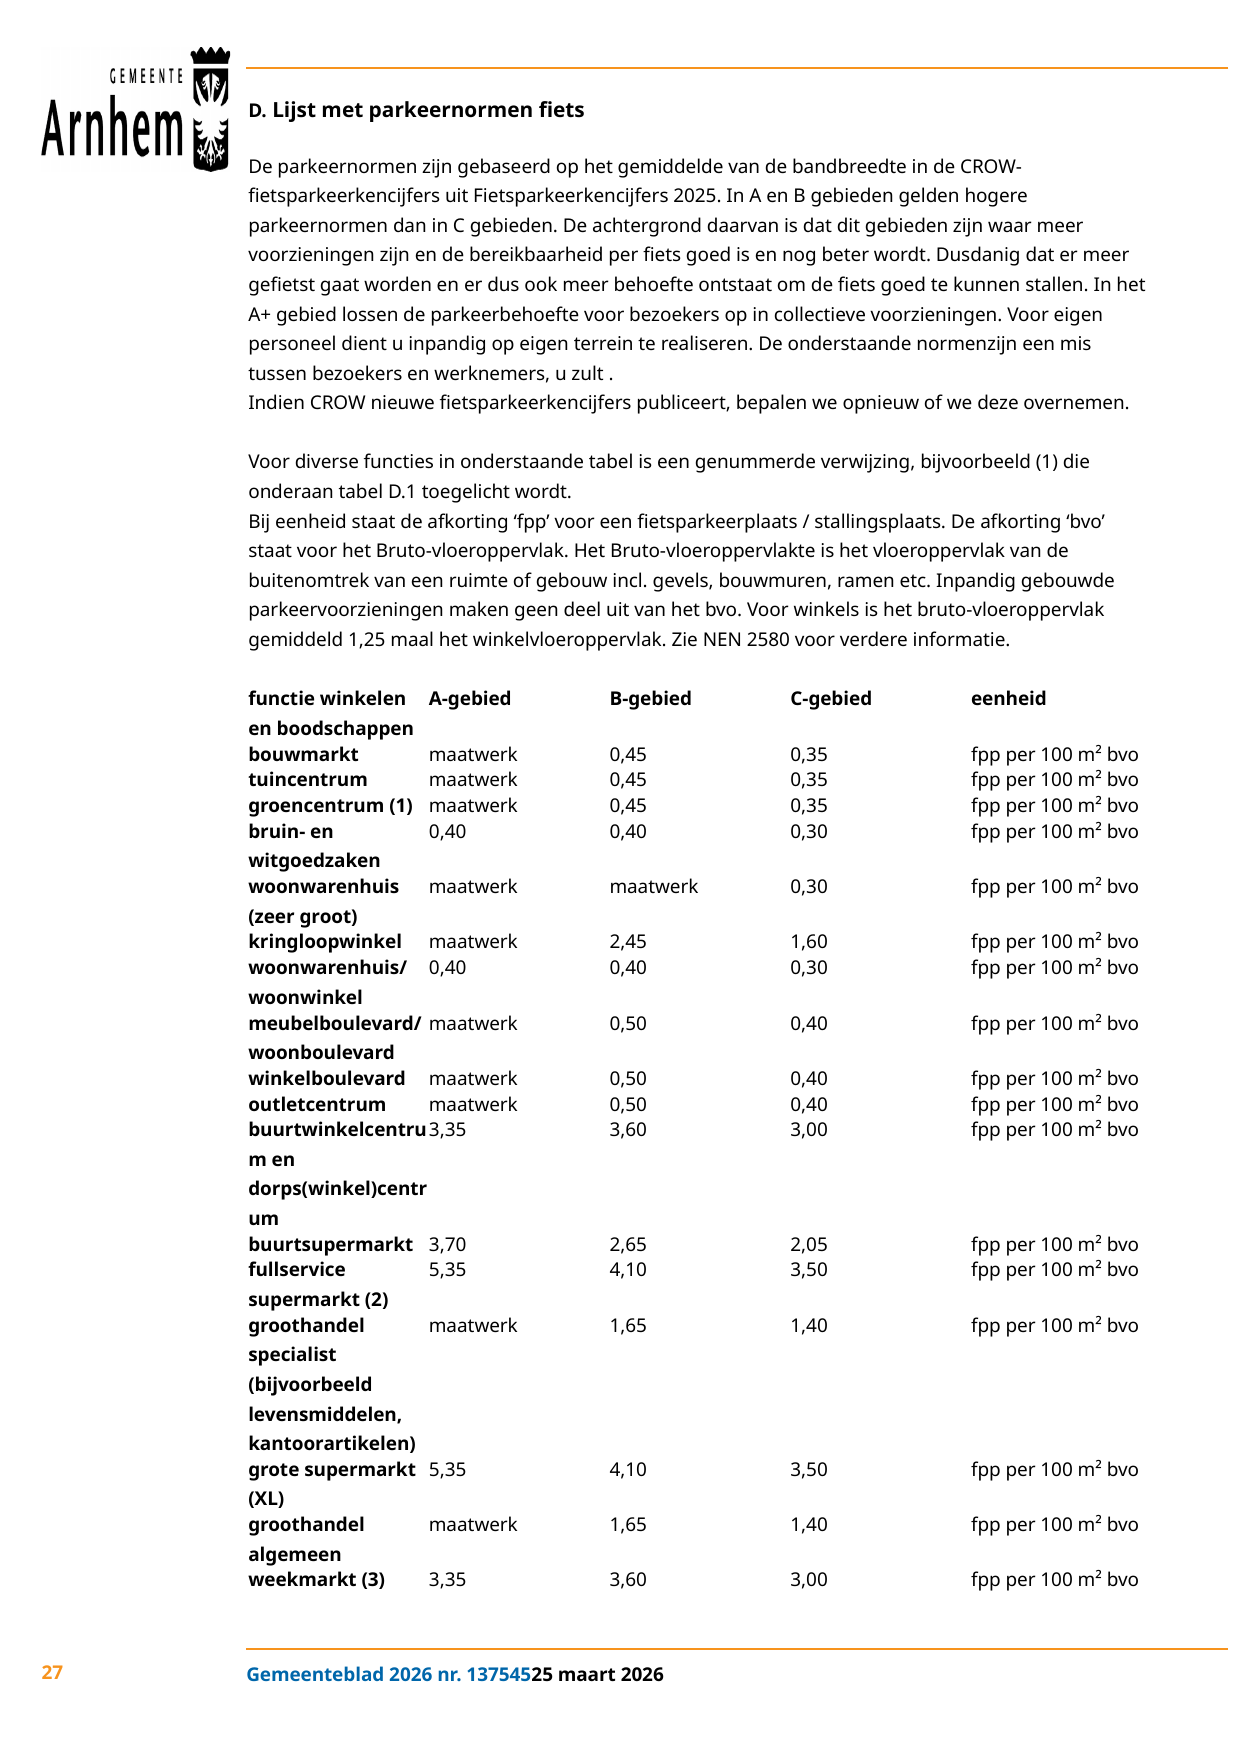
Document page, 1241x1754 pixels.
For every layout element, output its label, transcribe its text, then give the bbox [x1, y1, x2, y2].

table_cell 0,35 [790, 767, 971, 792]
table_cell meubelboulevard/woonboulevard [248, 1010, 429, 1065]
table_cell 0,40 [609, 954, 790, 1010]
table_cell 0,40 [429, 954, 609, 1010]
table_cell fpp per 100 m² bvo [971, 1116, 1152, 1231]
table_cell 2,05 [790, 1231, 971, 1257]
table_cell 0,35 [790, 741, 971, 767]
table_cell buurtwinkelcentrum en dorps(winkel)centrum [248, 1116, 429, 1231]
table_cell 0,45 [609, 767, 790, 792]
table_cell 3,50 [790, 1257, 971, 1312]
table_header eenheid [971, 686, 1152, 741]
table_cell 0,50 [609, 1091, 790, 1116]
table_cell woonwarenhuis (zeer groot) [248, 873, 429, 929]
text Indien CROW nieuwe fietsparkeerkencijfers publiceert, bepalen we opnieuw of we deze overnemen. [248, 389, 1152, 415]
table_cell fpp per 100 m² bvo [971, 1065, 1152, 1091]
table_cell 3,00 [790, 1116, 971, 1231]
text Voor diverse functies in onderstaande tabel is een genummerde verwijzing, bijvoorbeeld (1) die onderaan tabel D.1 toegelicht wordt. [248, 449, 1152, 504]
table_cell 0,30 [790, 818, 971, 873]
table_cell 0,50 [609, 1065, 790, 1091]
table_cell 3,35 [429, 1116, 609, 1231]
table_cell 3,60 [609, 1116, 790, 1231]
table_cell 3,70 [429, 1231, 609, 1257]
table_cell bruin- en witgoedzaken [248, 818, 429, 873]
table_cell groencentrum (1) [248, 792, 429, 818]
table_cell 0,50 [609, 1010, 790, 1065]
table_cell maatwerk [429, 767, 609, 792]
table_cell 4,10 [609, 1257, 790, 1312]
table_cell fpp per 100 m² bvo [971, 818, 1152, 873]
table_cell fpp per 100 m² bvo [971, 1231, 1152, 1257]
table_cell maatwerk [429, 1065, 609, 1091]
table_cell groothandel algemeen [248, 1511, 429, 1567]
table_cell maatwerk [429, 792, 609, 818]
table_cell weekmarkt (3) [248, 1567, 429, 1592]
table_cell fpp per 100 m² bvo [971, 1091, 1152, 1116]
picture [41, 47, 231, 172]
table_cell fpp per 100 m² bvo [971, 1456, 1152, 1511]
text Bij eenheid staat de afkorting ‘fpp’ voor een fietsparkeerplaats / stallingsplaats. De afkorting ‘bvo’ staat voor het Bruto-vloeroppervlak. Het Bruto-vloeroppervlakte is het vloeroppervlak van de buitenomtrek van een ruimte of gebouw incl. gevels, bouwmuren, ramen etc. Inpandig gebouwde parkeervoorzieningen maken geen deel uit van het bvo. Voor winkels is het bruto-vloeroppervlak gemiddeld 1,25 maal het winkelvloeroppervlak. Zie NEN 2580 voor verdere informatie. [248, 508, 1152, 652]
table_cell 0,40 [609, 818, 790, 873]
table_cell fpp per 100 m² bvo [971, 741, 1152, 767]
table_cell 1,65 [609, 1312, 790, 1456]
table_cell fpp per 100 m² bvo [971, 954, 1152, 1010]
table_cell outletcentrum [248, 1091, 429, 1116]
table_cell maatwerk [429, 929, 609, 954]
table_cell 1,40 [790, 1312, 971, 1456]
table_cell fpp per 100 m² bvo [971, 1312, 1152, 1456]
table_cell 5,35 [429, 1257, 609, 1312]
table_cell 1,65 [609, 1511, 790, 1567]
table_cell 2,65 [609, 1231, 790, 1257]
text D. Lijst met parkeernormen fiets [248, 95, 1152, 123]
table_header B-gebied [609, 686, 790, 741]
table_cell fpp per 100 m² bvo [971, 792, 1152, 818]
table_cell bouwmarkt [248, 741, 429, 767]
table_cell kringloopwinkel [248, 929, 429, 954]
table_cell woonwarenhuis/woonwinkel [248, 954, 429, 1010]
table_cell tuincentrum [248, 767, 429, 792]
text De parkeernormen zijn gebaseerd op het gemiddelde van de bandbreedte in de CROW- fietsparkeerkencijfers uit Fietsparkeerkencijfers 2025. In A en B gebieden gelden hogere parkeernormen dan in C gebieden. De achtergrond daarvan is dat dit gebieden zijn waar meer voorzieningen zijn en de bereikbaarheid per fiets goed is en nog beter wordt. Dusdanig dat er meer gefietst gaat worden en er dus ook meer behoefte ontstaat om de fiets goed te kunnen stallen. In het A+ gebied lossen de parkeerbehoefte voor bezoekers op in collectieve voorzieningen. Voor eigen personeel dient u inpandig op eigen terrein te realiseren. De onderstaande normenzijn een mis tussen bezoekers en werknemers, u zult . [248, 153, 1152, 386]
table_cell 5,35 [429, 1456, 609, 1511]
table_header functie winkelen en boodschappen [248, 686, 429, 741]
table_header A-gebied [429, 686, 609, 741]
table_cell maatwerk [429, 1010, 609, 1065]
table_cell 3,50 [790, 1456, 971, 1511]
table_cell maatwerk [429, 741, 609, 767]
table_cell 3,35 [429, 1567, 609, 1592]
table_cell 0,35 [790, 792, 971, 818]
table_cell groothandel specialist (bijvoorbeeld levensmiddelen, kantoorartikelen) [248, 1312, 429, 1456]
table_cell maatwerk [429, 1511, 609, 1567]
table_cell grote supermarkt (XL) [248, 1456, 429, 1511]
table_cell 0,30 [790, 873, 971, 929]
table_cell 0,45 [609, 741, 790, 767]
table_cell fpp per 100 m² bvo [971, 1010, 1152, 1065]
table_cell fpp per 100 m² bvo [971, 873, 1152, 929]
table_cell fpp per 100 m² bvo [971, 767, 1152, 792]
table_cell 0,30 [790, 954, 971, 1010]
table_cell 1,40 [790, 1511, 971, 1567]
table_cell 3,60 [609, 1567, 790, 1592]
table_cell fpp per 100 m² bvo [971, 1511, 1152, 1567]
table_cell 0,40 [790, 1065, 971, 1091]
table_cell maatwerk [609, 873, 790, 929]
table_cell winkelboulevard [248, 1065, 429, 1091]
table_cell buurtsupermarkt [248, 1231, 429, 1257]
table_header C-gebied [790, 686, 971, 741]
table_cell maatwerk [429, 1091, 609, 1116]
table_cell maatwerk [429, 873, 609, 929]
table_cell 0,40 [790, 1010, 971, 1065]
table_cell fpp per 100 m² bvo [971, 929, 1152, 954]
table_cell 3,00 [790, 1567, 971, 1592]
table_cell 1,60 [790, 929, 971, 954]
table_cell 4,10 [609, 1456, 790, 1511]
table_cell 2,45 [609, 929, 790, 954]
table_cell maatwerk [429, 1312, 609, 1456]
table_cell 0,45 [609, 792, 790, 818]
table_cell 0,40 [790, 1091, 971, 1116]
table_cell fpp per 100 m² bvo [971, 1567, 1152, 1592]
table_cell 0,40 [429, 818, 609, 873]
table_cell fpp per 100 m² bvo [971, 1257, 1152, 1312]
table_cell fullservice supermarkt (2) [248, 1257, 429, 1312]
